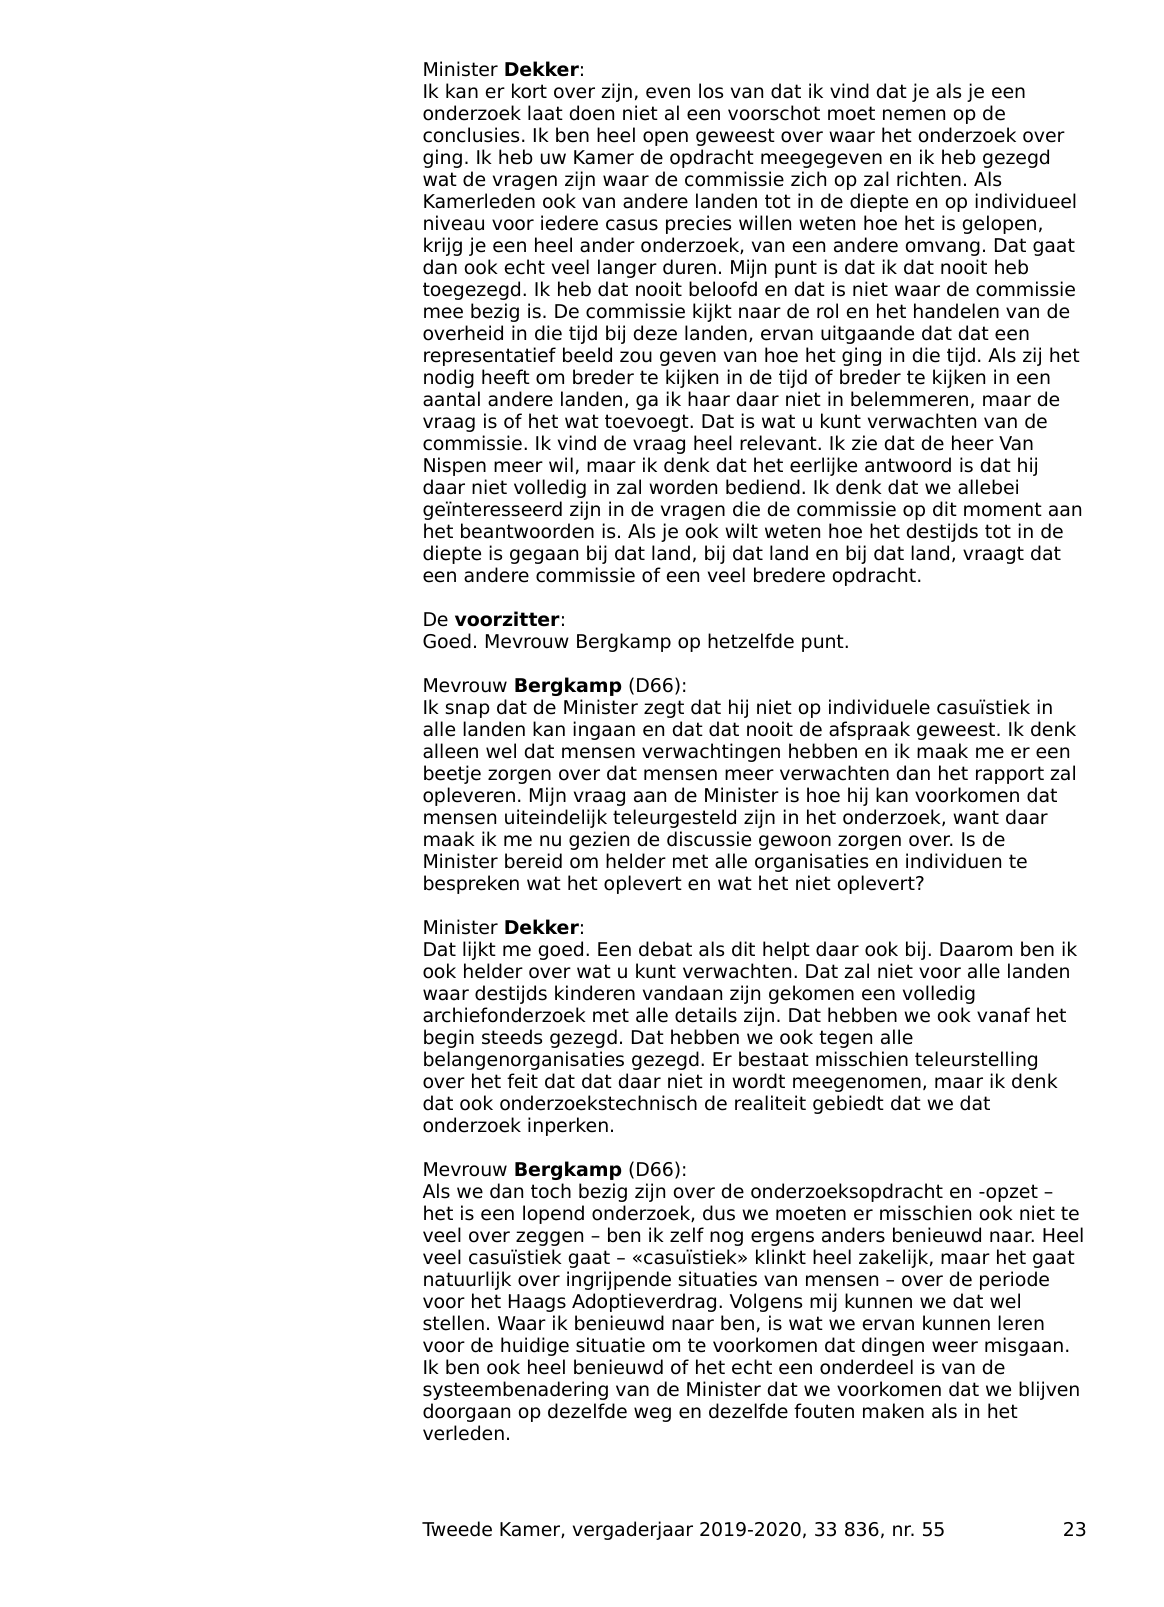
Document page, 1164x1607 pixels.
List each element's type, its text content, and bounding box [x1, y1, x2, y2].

text Ik snap dat de Minister zegt dat hij niet op individuele casuïstiek in alle landen kan ingaan en dat dat nooit de afspraak geweest. Ik denk alleen wel dat mensen verwachtingen hebben en ik maak me er een beetje zorgen over dat mensen meer verwachten dan het rapport zal opleveren. Mijn vraag aan de Minister is hoe hij kan voorkomen dat mensen uiteindelijk teleurgesteld zijn in het onderzoek, want daar maak ik me nu gezien de discussie gewoon zorgen over. Is de Minister bereid om helder met alle organisaties en individuen te bespreken wat het oplevert en wat het niet oplevert? [422, 697, 1087, 895]
text Minister Dekker: [422, 59, 1087, 81]
text Goed. Mevrouw Bergkamp op hetzelfde punt. [422, 631, 1087, 653]
text Minister Dekker: [422, 917, 1087, 939]
text Als we dan toch bezig zijn over de onderzoeksopdracht en -opzet – het is een lopend onderzoek, dus we moeten er misschien ook niet te veel over zeggen – ben ik zelf nog ergens anders benieuwd naar. Heel veel casuïstiek gaat – «casuïstiek» klinkt heel zakelijk, maar het gaat natuurlijk over ingrijpende situaties van mensen – over de periode voor het Haags Adoptieverdrag. Volgens mij kunnen we dat wel stellen. Waar ik benieuwd naar ben, is wat we ervan kunnen leren voor de huidige situatie om te voorkomen dat dingen weer misgaan. Ik ben ook heel benieuwd of het echt een onderdeel is van de systeembenadering van de Minister dat we voorkomen dat we blijven doorgaan op dezelfde weg en dezelfde fouten maken als in het verleden. [422, 1181, 1087, 1444]
text Ik kan er kort over zijn, even los van dat ik vind dat je als je een onderzoek laat doen niet al een voorschot moet nemen op de conclusies. Ik ben heel open geweest over waar het onderzoek over ging. Ik heb uw Kamer de opdracht meegegeven en ik heb gezegd wat de vragen zijn waar de commissie zich op zal richten. Als Kamerleden ook van andere landen tot in de diepte en op individueel niveau voor iedere casus precies willen weten hoe het is gelopen, krijg je een heel ander onderzoek, van een andere omvang. Dat gaat dan ook echt veel langer duren. Mijn punt is dat ik dat nooit heb toegezegd. Ik heb dat nooit beloofd en dat is niet waar de commissie mee bezig is. De commissie kijkt naar de rol en het handelen van de overheid in die tijd bij deze landen, ervan uitgaande dat dat een representatief beeld zou geven van hoe het ging in die tijd. Als zij het nodig heeft om breder te kijken in de tijd of breder te kijken in een aantal andere landen, ga ik haar daar niet in belemmeren, maar de vraag is of het wat toevoegt. Dat is wat u kunt verwachten van de commissie. Ik vind de vraag heel relevant. Ik zie dat de heer Van Nispen meer wil, maar ik denk dat het eerlijke antwoord is dat hij daar niet volledig in zal worden bediend. Ik denk dat we allebei geïnteresseerd zijn in de vragen die de commissie op dit moment aan het beantwoorden is. Als je ook wilt weten hoe het destijds tot in de diepte is gegaan bij dat land, bij dat land en bij dat land, vraagt dat een andere commissie of een veel bredere opdracht. [422, 81, 1087, 587]
text Mevrouw Bergkamp (D66): [422, 675, 1087, 697]
text Dat lijkt me goed. Een debat als dit helpt daar ook bij. Daarom ben ik ook helder over wat u kunt verwachten. Dat zal niet voor alle landen waar destijds kinderen vandaan zijn gekomen een volledig archiefonderzoek met alle details zijn. Dat hebben we ook vanaf het begin steeds gezegd. Dat hebben we ook tegen alle belangenorganisaties gezegd. Er bestaat misschien teleurstelling over het feit dat dat daar niet in wordt meegenomen, maar ik denk dat ook onderzoekstechnisch de realiteit gebiedt dat we dat onderzoek inperken. [422, 939, 1087, 1137]
text Mevrouw Bergkamp (D66): [422, 1159, 1087, 1181]
text De voorzitter: [422, 609, 1087, 631]
